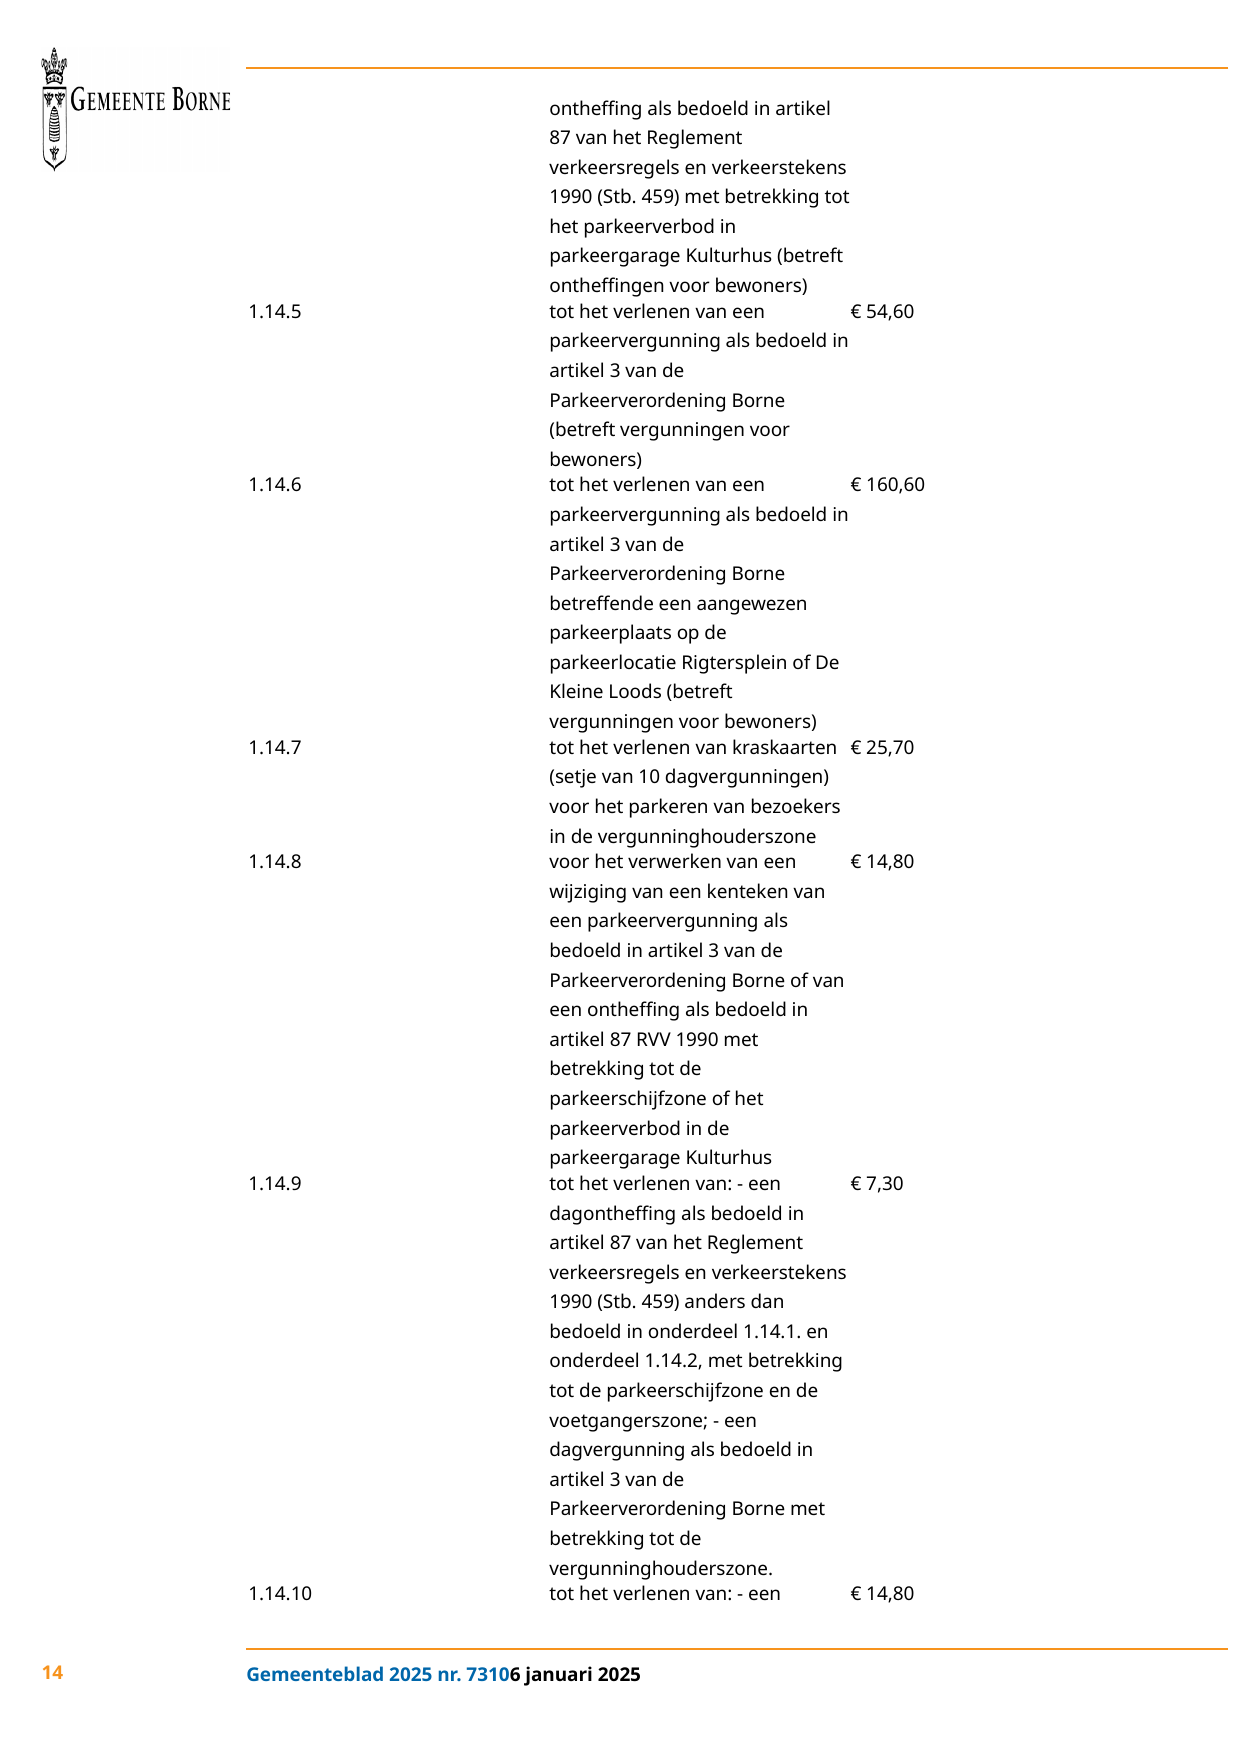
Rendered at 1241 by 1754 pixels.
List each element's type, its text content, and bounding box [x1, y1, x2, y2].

picture [41, 47, 231, 172]
table_cell tot het verlenen van een parkeervergunning als bedoeld in artikel 3 van de Parkeerverordening Borne (betreft vergunningen voor bewoners) [549, 298, 850, 472]
table_cell 1.14.9 [248, 1170, 549, 1580]
table_cell [850, 95, 1152, 298]
table_cell € 7,30 [850, 1170, 1152, 1580]
table_cell 1.14.7 [248, 734, 549, 848]
table_cell 1.14.8 [248, 849, 549, 1170]
table_cell 1.14.5 [248, 298, 549, 472]
table_cell voor het verwerken van een wijziging van een kenteken van een parkeervergunning als bedoeld in artikel 3 van de Parkeerverordening Borne of van een ontheffing als bedoeld in artikel 87 RVV 1990 met betrekking tot de parkeerschijfzone of het parkeerverbod in de parkeergarage Kulturhus [549, 849, 850, 1170]
table_cell ontheffing als bedoeld in artikel 87 van het Reglement verkeersregels en verkeerstekens 1990 (Stb. 459) met betrekking tot het parkeerverbod in parkeergarage Kulturhus (betreft ontheffingen voor bewoners) [549, 95, 850, 298]
table_cell [248, 95, 549, 298]
table_cell tot het verlenen van: - een dagontheffing als bedoeld in artikel 87 van het Reglement verkeersregels en verkeerstekens 1990 (Stb. 459) anders dan bedoeld in onderdeel 1.14.1. en onderdeel 1.14.2, met betrekking tot de parkeerschijfzone en de voetgangerszone; - een dagvergunning als bedoeld in artikel 3 van de Parkeerverordening Borne met betrekking tot de vergunninghouderszone. [549, 1170, 850, 1580]
table_cell € 14,80 [850, 849, 1152, 1170]
table_cell € 54,60 [850, 298, 1152, 472]
table_cell 1.14.6 [248, 472, 549, 734]
table_cell tot het verlenen van kraskaarten (setje van 10 dagvergunningen) voor het parkeren van bezoekers in de vergunninghouderszone [549, 734, 850, 848]
table_cell € 25,70 [850, 734, 1152, 848]
table_cell tot het verlenen van: - een [549, 1580, 850, 1606]
table_cell 1.14.10 [248, 1580, 549, 1606]
table_cell tot het verlenen van een parkeervergunning als bedoeld in artikel 3 van de Parkeerverordening Borne betreffende een aangewezen parkeerplaats op de parkeerlocatie Rigtersplein of De Kleine Loods (betreft vergunningen voor bewoners) [549, 472, 850, 734]
table_cell € 14,80 [850, 1580, 1152, 1606]
table_cell € 160,60 [850, 472, 1152, 734]
